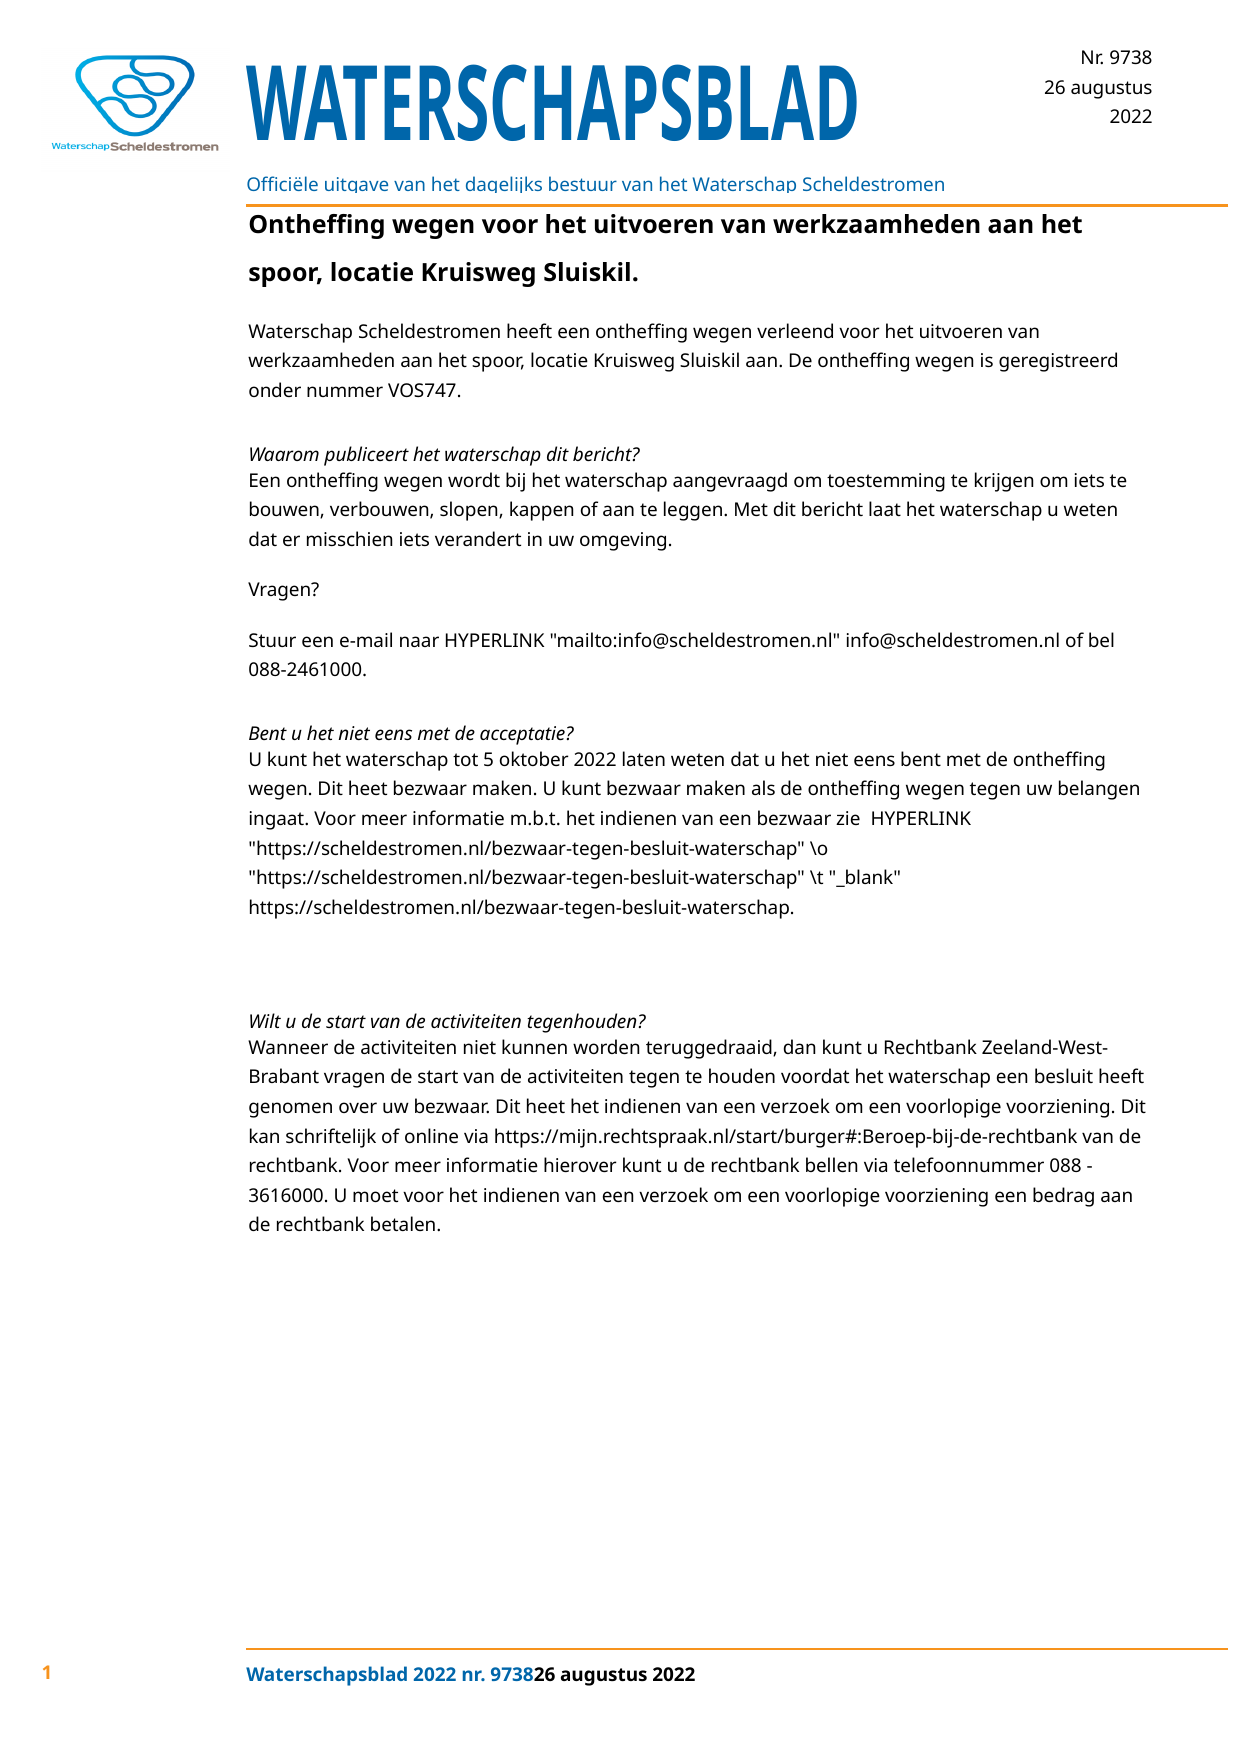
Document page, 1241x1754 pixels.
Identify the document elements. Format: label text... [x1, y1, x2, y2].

text Stuur een e-mail naar HYPERLINK "mailto:info@scheldestromen.nl" info@scheldestromen.nl of bel 088-2461000. [248, 627, 1152, 682]
text Wilt u de start van de activiteiten tegenhouden? [248, 1008, 1152, 1034]
text U kunt het waterschap tot 5 oktober 2022 laten weten dat u het niet eens bent met de ontheffing wegen. Dit heet bezwaar maken. U kunt bezwaar maken als de ontheffing wegen tegen uw belangen ingaat. Voor meer informatie m.b.t. het indienen van een bezwaar zie HYPERLINK "https://scheldestromen.nl/bezwaar-tegen-besluit-waterschap" \o "https://scheldestromen.nl/bezwaar-tegen-besluit-waterschap" \t "_blank" https://scheldestromen.nl/bezwaar-tegen-besluit-waterschap. [248, 746, 1152, 920]
text Waterschap Scheldestromen heeft een ontheffing wegen verleend voor het uitvoeren van werkzaamheden aan het spoor, locatie Kruisweg Sluiskil aan. De ontheffing wegen is geregistreerd onder nummer VOS747. [248, 318, 1152, 403]
text Een ontheffing wegen wordt bij het waterschap aangevraagd om toestemming te krijgen om iets te bouwen, verbouwen, slopen, kappen of aan te leggen. Met dit bericht laat het waterschap u weten dat er misschien iets verandert in uw omgeving. [248, 467, 1152, 552]
text Wanneer de activiteiten niet kunnen worden teruggedraaid, dan kunt u Rechtbank Zeeland-West-Brabant vragen de start van de activiteiten tegen te houden voordat het waterschap een besluit heeft genomen over uw bezwaar. Dit heet het indienen van een verzoek om een voorlopige voorziening. Dit kan schriftelijk of online via https://mijn.rechtspraak.nl/start/burger#:Beroep-bij-de-rechtbank van de rechtbank. Voor meer informatie hierover kunt u de rechtbank bellen via telefoonnummer 088 - 3616000. U moet voor het indienen van een verzoek om een voorlopige voorziening een bedrag aan de rechtbank betalen. [248, 1034, 1152, 1237]
text Ontheffing wegen voor het uitvoeren van werkzaamheden aan het spoor, locatie Kruisweg Sluiskil. [248, 207, 1152, 288]
text Waarom publiceert het waterschap dit bericht? [248, 441, 1152, 467]
text Bent u het niet eens met de acceptatie? [248, 720, 1152, 746]
text Vragen? [248, 576, 1152, 602]
picture [41, 47, 231, 172]
